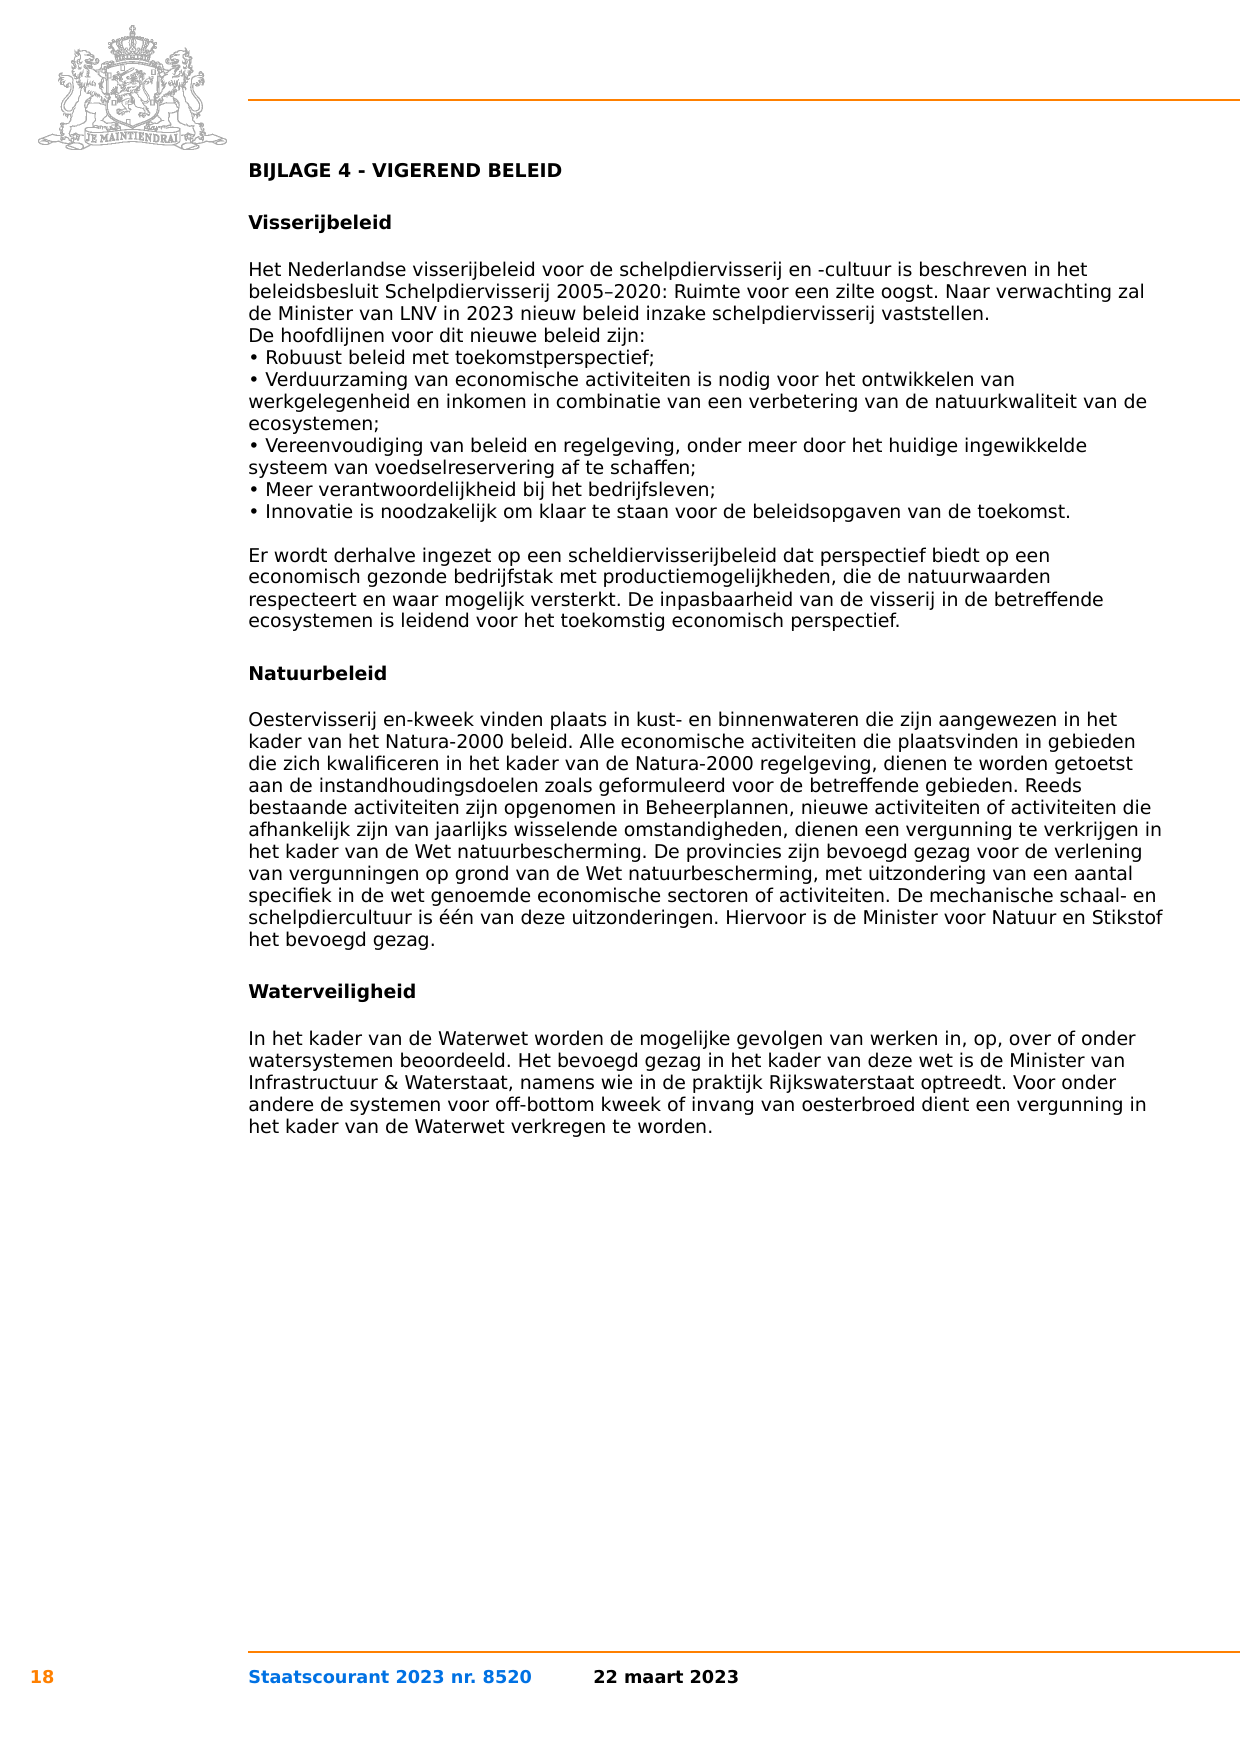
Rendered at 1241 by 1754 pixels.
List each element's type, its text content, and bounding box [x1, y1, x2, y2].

subtitle BIJLAGE 4 - VIGEREND BELEID [248, 160, 1163, 182]
text • Meer verantwoordelijkheid bij het bedrijfsleven; [248, 479, 1163, 501]
subtitle Visserijbeleid [248, 212, 1163, 234]
text Er wordt derhalve ingezet op een scheldiervisserijbeleid dat perspectief biedt op een economisch gezonde bedrijfstak met productiemogelijkheden, die de natuurwaarden respecteert en waar mogelijk versterkt. De inpasbaarheid van de visserij in de betreffende ecosystemen is leidend voor het toekomstig economisch perspectief. [248, 544, 1163, 632]
text • Verduurzaming van economische activiteiten is nodig voor het ontwikkelen van werkgelegenheid en inkomen in combinatie van een verbetering van de natuurkwaliteit van de ecosystemen; [248, 369, 1163, 435]
text • Vereenvoudiging van beleid en regelgeving, onder meer door het huidige ingewikkelde systeem van voedselreservering af te schaffen; [248, 435, 1163, 479]
text • Innovatie is noodzakelijk om klaar te staan voor de beleidsopgaven van de toekomst. [248, 501, 1163, 523]
text Het Nederlandse visserijbeleid voor de schelpdiervisserij en -cultuur is beschreven in het beleidsbesluit Schelpdiervisserij 2005–2020: Ruimte voor een zilte oogst. Naar verwachting zal de Minister van LNV in 2023 nieuw beleid inzake schelpdiervisserij vaststellen. [248, 259, 1163, 325]
subtitle Natuurbeleid [248, 662, 1163, 684]
subtitle Waterveiligheid [248, 981, 1163, 1003]
text • Robuust beleid met toekomstperspectief; [248, 347, 1163, 369]
picture [38, 25, 227, 150]
text In het kader van de Waterwet worden de mogelijke gevolgen van werken in, op, over of onder watersystemen beoordeeld. Het bevoegd gezag in het kader van deze wet is de Minister van Infrastructuur & Waterstaat, namens wie in de praktijk Rijkswaterstaat optreedt. Voor onder andere de systemen voor off-bottom kweek of invang van oesterbroed dient een vergunning in het kader van de Waterwet verkregen te worden. [248, 1028, 1163, 1138]
text De hoofdlijnen voor dit nieuwe beleid zijn: [248, 325, 1163, 347]
text Oestervisserij en-kweek vinden plaats in kust- en binnenwateren die zijn aangewezen in het kader van het Natura-2000 beleid. Alle economische activiteiten die plaatsvinden in gebieden die zich kwalificeren in het kader van de Natura-2000 regelgeving, dienen te worden getoetst aan de instandhoudingsdoelen zoals geformuleerd voor de betreffende gebieden. Reeds bestaande activiteiten zijn opgenomen in Beheerplannen, nieuwe activiteiten of activiteiten die afhankelijk zijn van jaarlijks wisselende omstandigheden, dienen een vergunning te verkrijgen in het kader van de Wet natuurbescherming. De provincies zijn bevoegd gezag voor de verlening van vergunningen op grond van de Wet natuurbescherming, met uitzondering van een aantal specifiek in de wet genoemde economische sectoren of activiteiten. De mechanische schaal- en schelpdiercultuur is één van deze uitzonderingen. Hiervoor is de Minister voor Natuur en Stikstof het bevoegd gezag. [248, 709, 1163, 951]
